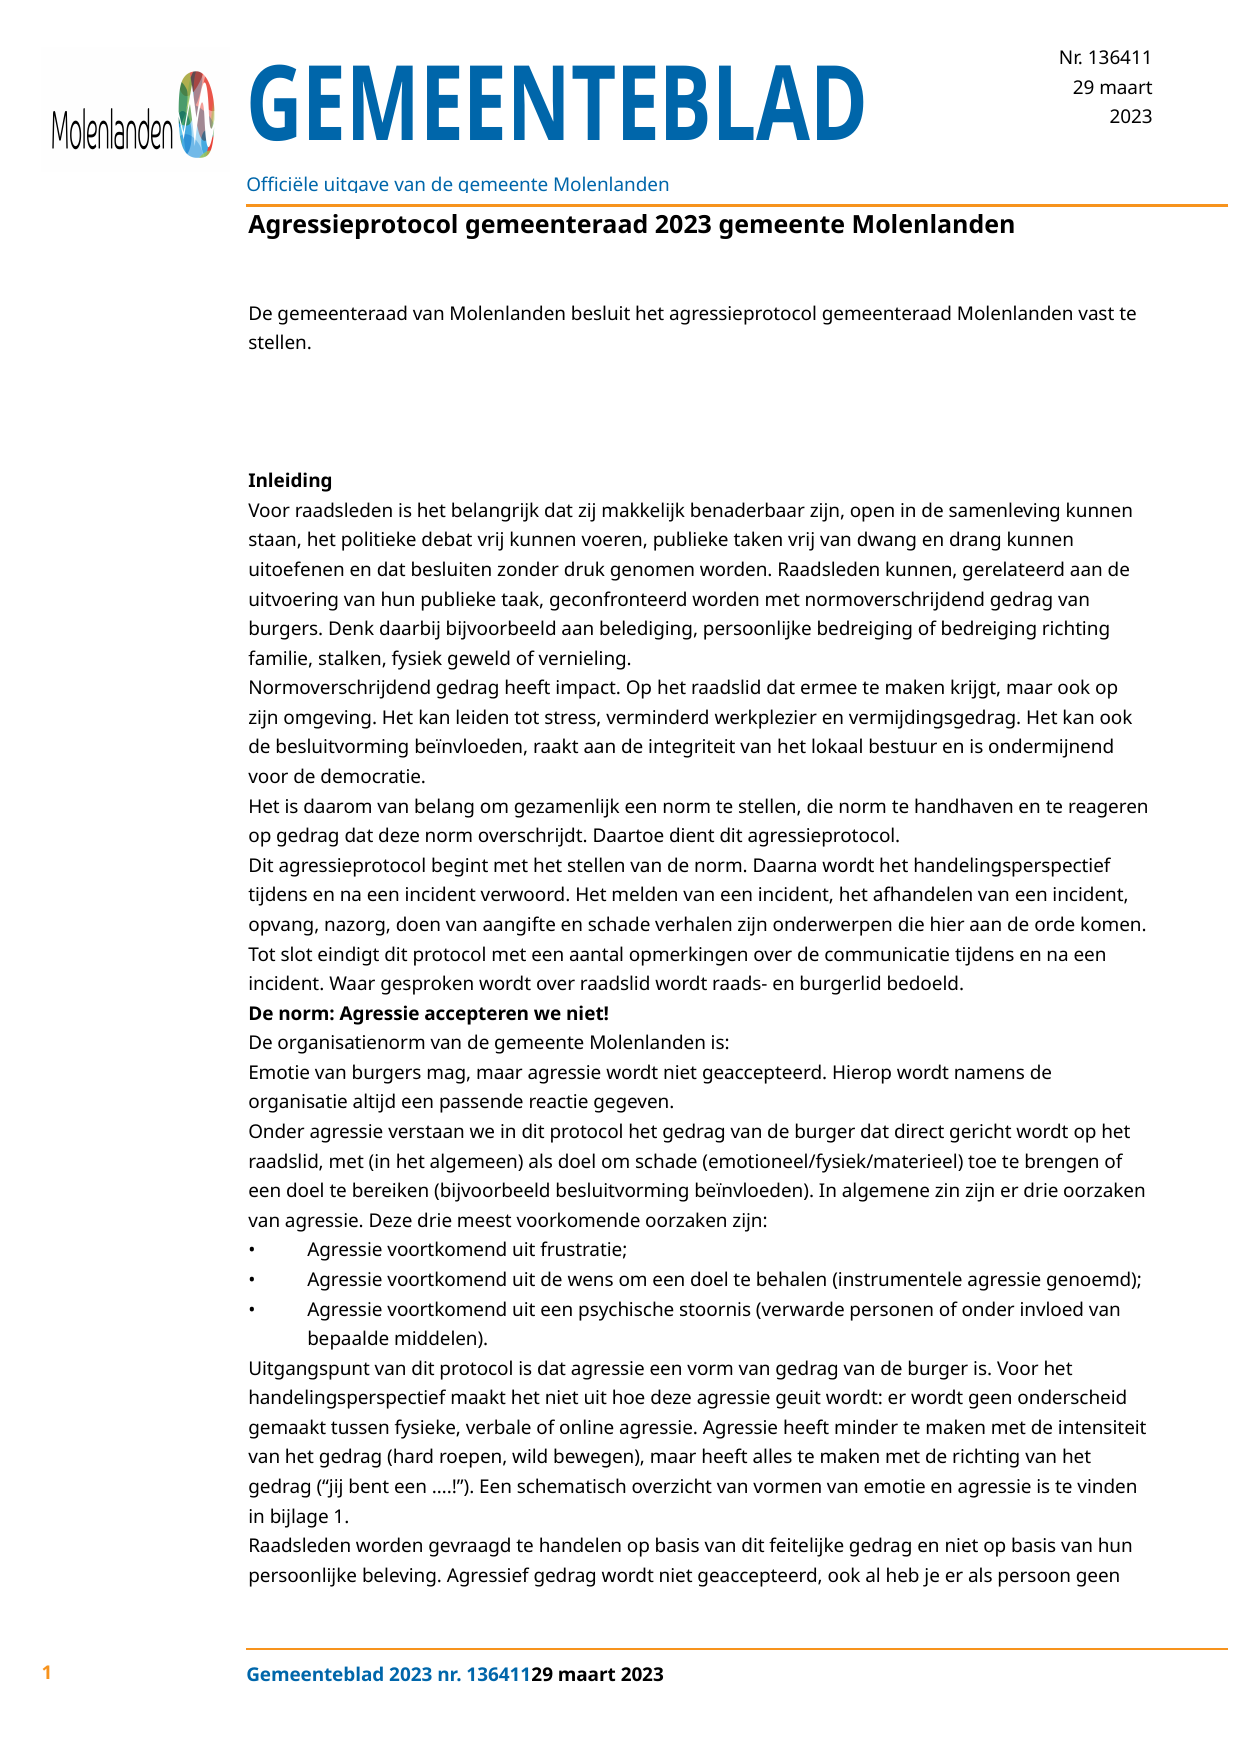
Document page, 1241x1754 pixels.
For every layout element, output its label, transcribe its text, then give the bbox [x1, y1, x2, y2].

text Normoverschrijdend gedrag heeft impact. Op het raadslid dat ermee te maken krijgt, maar ook op zijn omgeving. Het kan leiden tot stress, verminderd werkplezier en vermijdingsgedrag. Het kan ook de besluitvorming beïnvloeden, raakt aan de integriteit van het lokaal bestuur en is ondermijnend voor de democratie. [248, 674, 1152, 789]
list Agressie voortkomend uit een psychische stoornis (verwarde personen of onder invloed van bepaalde middelen). [248, 1296, 1152, 1351]
text De gemeenteraad van Molenlanden besluit het agressieprotocol gemeenteraad Molenlanden vast te stellen. [248, 300, 1152, 355]
text Raadsleden worden gevraagd te handelen op basis van dit feitelijke gedrag en niet op basis van hun persoonlijke beleving. Agressief gedrag wordt niet geaccepteerd, ook al heb je er als persoon geen [248, 1532, 1152, 1588]
text Agressieprotocol gemeenteraad 2023 gemeente Molenlanden [248, 207, 1152, 241]
picture [41, 47, 231, 172]
text Inleiding [248, 467, 1152, 493]
text Uitgangspunt van dit protocol is dat agressie een vorm van gedrag van de burger is. Voor het handelingsperspectief maakt het niet uit hoe deze agressie geuit wordt: er wordt geen onderscheid gemaakt tussen fysieke, verbale of online agressie. Agressie heeft minder te maken met de intensiteit van het gedrag (hard roepen, wild bewegen), maar heeft alles te maken met de richting van het gedrag (“jij bent een ….!”). Een schematisch overzicht van vormen van emotie en agressie is te vinden in bijlage 1. [248, 1355, 1152, 1529]
text Emotie van burgers mag, maar agressie wordt niet geaccepteerd. Hierop wordt namens de organisatie altijd een passende reactie gegeven. [248, 1059, 1152, 1114]
text De norm: Agressie accepteren we niet! [248, 1000, 1152, 1026]
text Dit agressieprotocol begint met het stellen van de norm. Daarna wordt het handelingsperspectief tijdens en na een incident verwoord. Het melden van een incident, het afhandelen van een incident, opvang, nazorg, doen van aangifte en schade verhalen zijn onderwerpen die hier aan de orde komen. Tot slot eindigt dit protocol met een aantal opmerkingen over de communicatie tijdens en na een incident. Waar gesproken wordt over raadslid wordt raads- en burgerlid bedoeld. [248, 852, 1152, 996]
text Het is daarom van belang om gezamenlijk een norm te stellen, die norm te handhaven en te reageren op gedrag dat deze norm overschrijdt. Daartoe dient dit agressieprotocol. [248, 793, 1152, 848]
list Agressie voortkomend uit frustratie; [248, 1237, 1152, 1262]
text Voor raadsleden is het belangrijk dat zij makkelijk benaderbaar zijn, open in de samenleving kunnen staan, het politieke debat vrij kunnen voeren, publieke taken vrij van dwang en drang kunnen uitoefenen en dat besluiten zonder druk genomen worden. Raadsleden kunnen, gerelateerd aan de uitvoering van hun publieke taak, geconfronteerd worden met normoverschrijdend gedrag van burgers. Denk daarbij bijvoorbeeld aan belediging, persoonlijke bedreiging of bedreiging richting familie, stalken, fysiek geweld of vernieling. [248, 497, 1152, 671]
list Agressie voortkomend uit de wens om een doel te behalen (instrumentele agressie genoemd); [248, 1266, 1152, 1292]
text Onder agressie verstaan we in dit protocol het gedrag van de burger dat direct gericht wordt op het raadslid, met (in het algemeen) als doel om schade (emotioneel/fysiek/materieel) toe te brengen of een doel te bereiken (bijvoorbeeld besluitvorming beïnvloeden). In algemene zin zijn er drie oorzaken van agressie. Deze drie meest voorkomende oorzaken zijn: [248, 1118, 1152, 1233]
text De organisatienorm van de gemeente Molenlanden is: [248, 1029, 1152, 1055]
